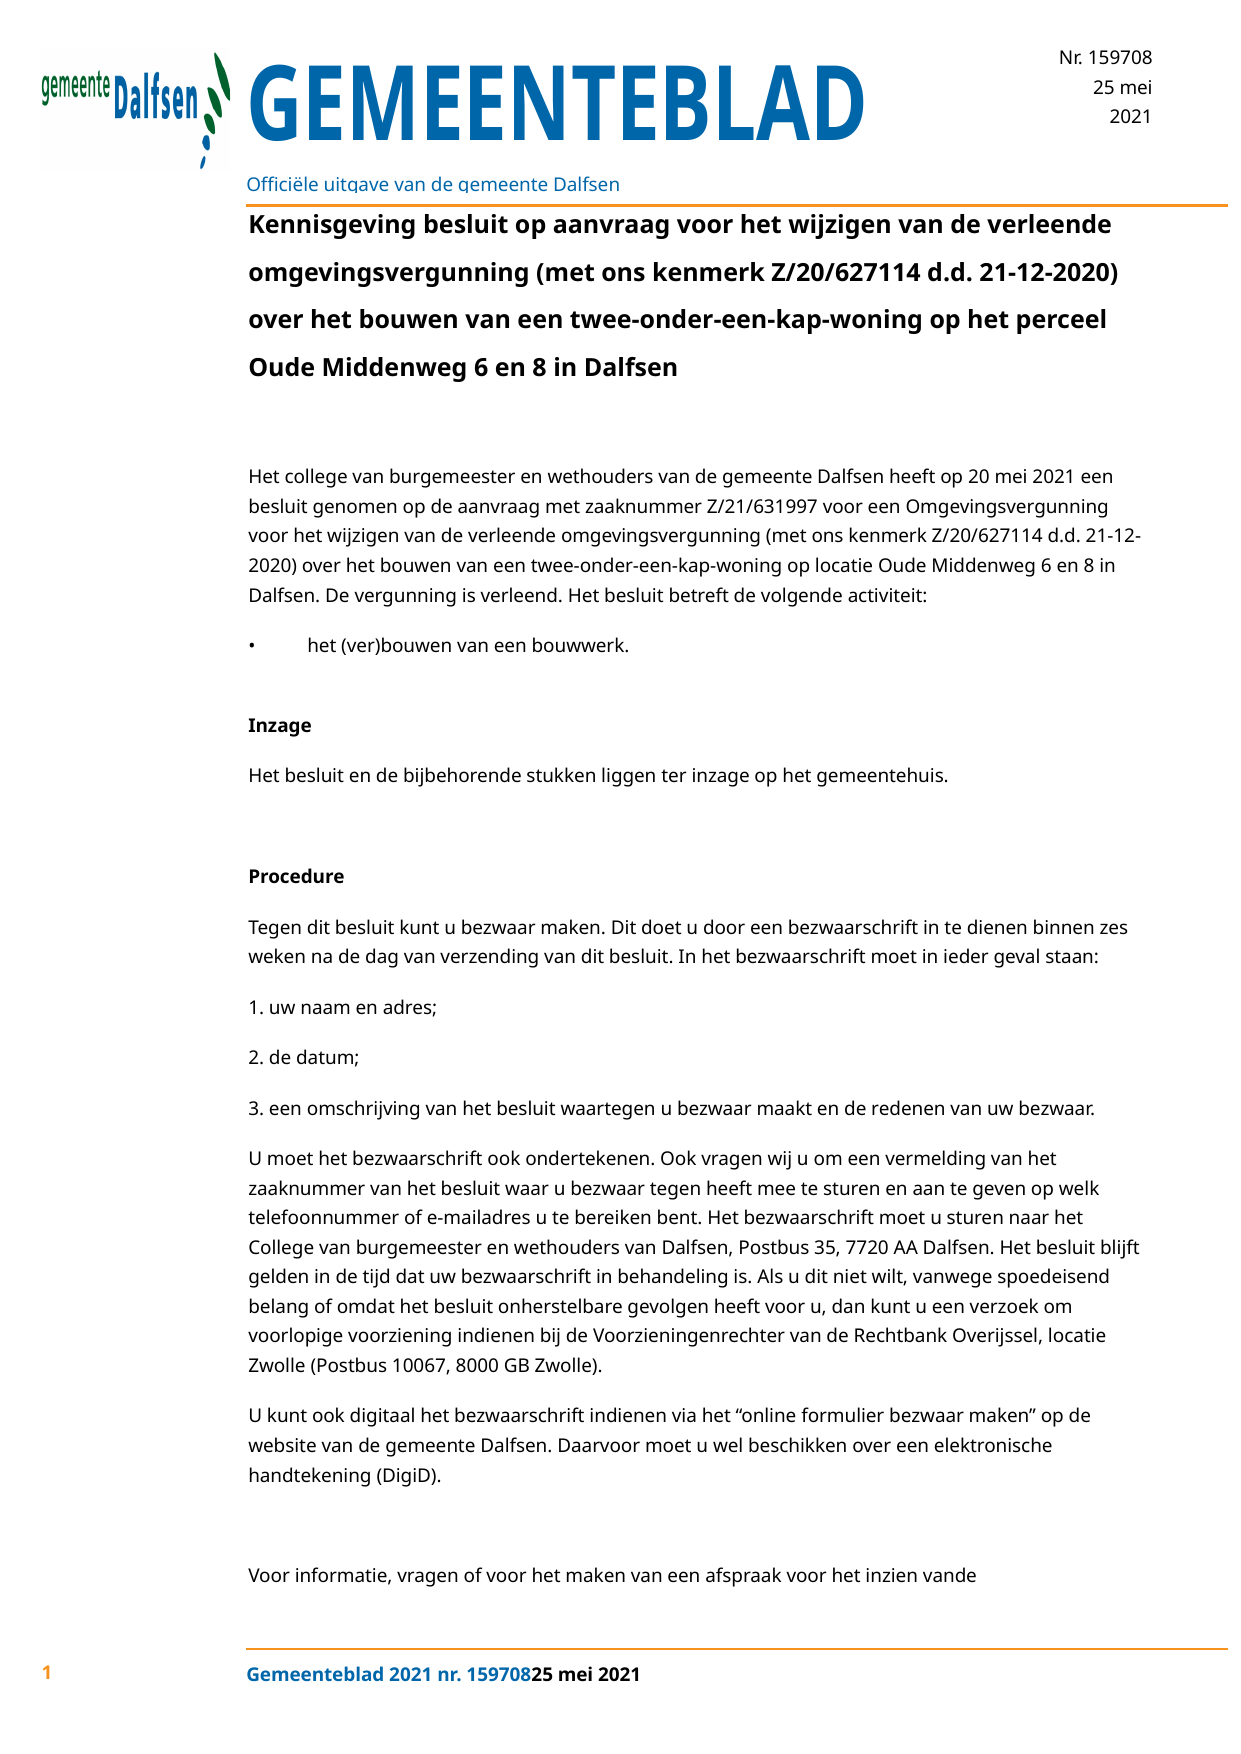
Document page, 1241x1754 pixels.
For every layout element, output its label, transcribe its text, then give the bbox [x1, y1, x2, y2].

text U kunt ook digitaal het bezwaarschrift indienen via het “online formulier bezwaar maken” op de website van de gemeente Dalfsen. Daarvoor moet u wel beschikken over een elektronische handtekening (DigiD). [248, 1403, 1152, 1488]
text Het college van burgemeester en wethouders van de gemeente Dalfsen heeft op 20 mei 2021 een besluit genomen op de aanvraag met zaaknummer Z/21/631997 voor een Omgevingsvergunning voor het wijzigen van de verleende omgevingsvergunning (met ons kenmerk Z/20/627114 d.d. 21-12-2020) over het bouwen van een twee-onder-een-kap-woning op locatie Oude Middenweg 6 en 8 in Dalfsen. De vergunning is verleend. Het besluit betreft de volgende activiteit: [248, 463, 1152, 608]
text 1. uw naam en adres; [248, 994, 1152, 1020]
text Inzage [248, 712, 1152, 738]
text Kennisgeving besluit op aanvraag voor het wijzigen van de verleende omgevingsvergunning (met ons kenmerk Z/20/627114 d.d. 21-12-2020) over het bouwen van een twee-onder-een-kap-woning op het perceel Oude Middenweg 6 en 8 in Dalfsen [248, 207, 1152, 384]
text Tegen dit besluit kunt u bezwaar maken. Dit doet u door een bezwaarschrift in te dienen binnen zes weken na de dag van verzending van dit besluit. In het bezwaarschrift moet in ieder geval staan: [248, 914, 1152, 969]
list het (ver)bouwen van een bouwwerk. [248, 632, 1152, 658]
text 2. de datum; [248, 1044, 1152, 1070]
text Het besluit en de bijbehorende stukken liggen ter inzage op het gemeentehuis. [248, 763, 1152, 788]
text Procedure [248, 863, 1152, 889]
text 3. een omschrijving van het besluit waartegen u bezwaar maakt en de redenen van uw bezwaar. [248, 1095, 1152, 1121]
picture [41, 47, 231, 172]
text Voor informatie, vragen of voor het maken van een afspraak voor het inzien vande [248, 1563, 1152, 1588]
text U moet het bezwaarschrift ook ondertekenen. Ook vragen wij u om een vermelding van het zaaknummer van het besluit waar u bezwaar tegen heeft mee te sturen en aan te geven op welk telefoonnummer of e-mailadres u te bereiken bent. Het bezwaarschrift moet u sturen naar het College van burgemeester en wethouders van Dalfsen, Postbus 35, 7720 AA Dalfsen. Het besluit blijft gelden in de tijd dat uw bezwaarschrift in behandeling is. Als u dit niet wilt, vanwege spoedeisend belang of omdat het besluit onherstelbare gevolgen heeft voor u, dan kunt u een verzoek om voorlopige voorziening indienen bij de Voorzieningenrechter van de Rechtbank Overijssel, locatie Zwolle (Postbus 10067, 8000 GB Zwolle). [248, 1145, 1152, 1378]
